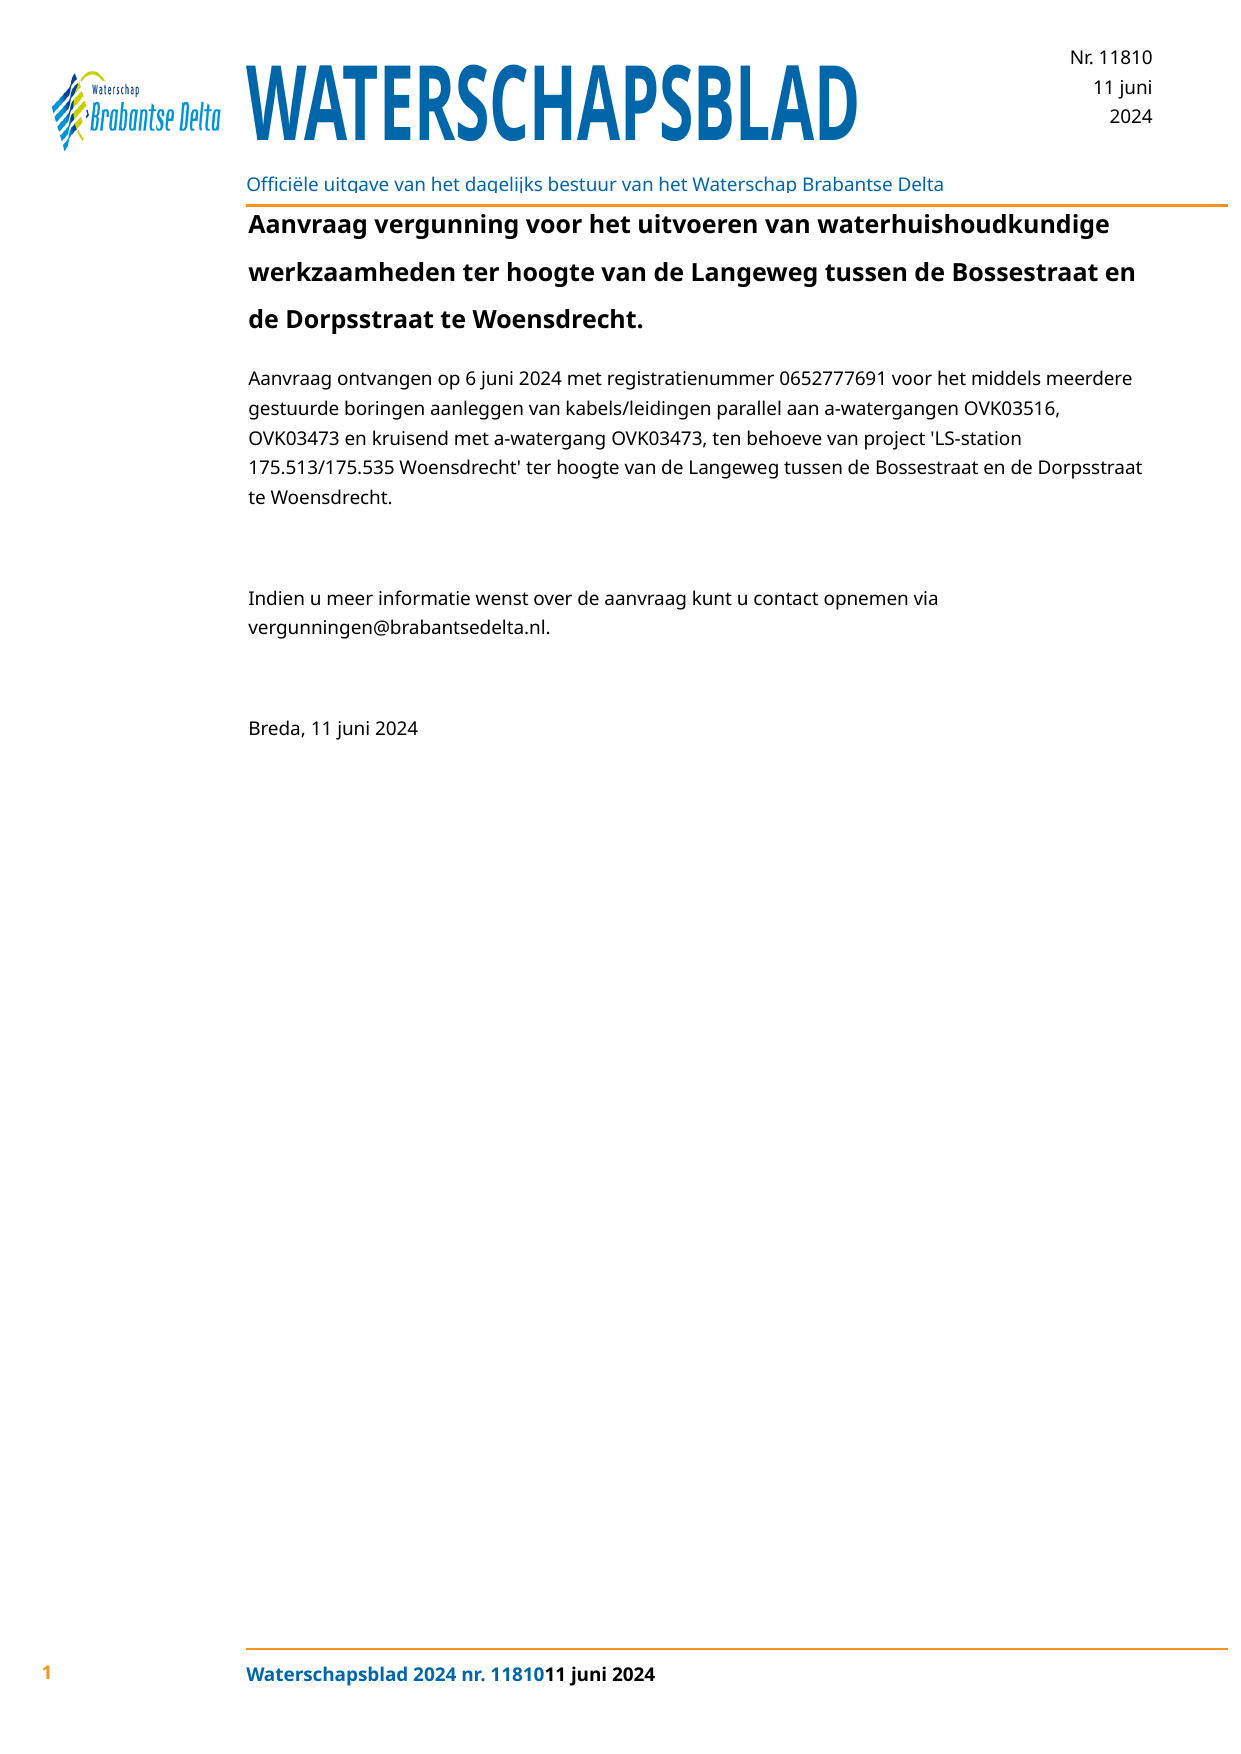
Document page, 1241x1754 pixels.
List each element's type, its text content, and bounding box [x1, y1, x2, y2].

text Aanvraag ontvangen op 6 juni 2024 met registratienummer 0652777691 voor het middels meerdere gestuurde boringen aanleggen van kabels/leidingen parallel aan a-watergangen OVK03516, OVK03473 en kruisend met a-watergang OVK03473, ten behoeve van project 'LS-station 175.513/175.535 Woensdrecht' ter hoogte van de Langeweg tussen de Bossestraat en de Dorpsstraat te Woensdrecht. [248, 366, 1152, 509]
text Indien u meer informatie wenst over de aanvraag kunt u contact opnemen via vergunningen@brabantsedelta.nl. [248, 585, 1152, 640]
text Breda, 11 juni 2024 [248, 715, 1152, 741]
picture [41, 47, 231, 172]
text Aanvraag vergunning voor het uitvoeren van waterhuishoudkundige werkzaamheden ter hoogte van de Langeweg tussen de Bossestraat en de Dorpsstraat te Woensdrecht. [248, 207, 1152, 336]
